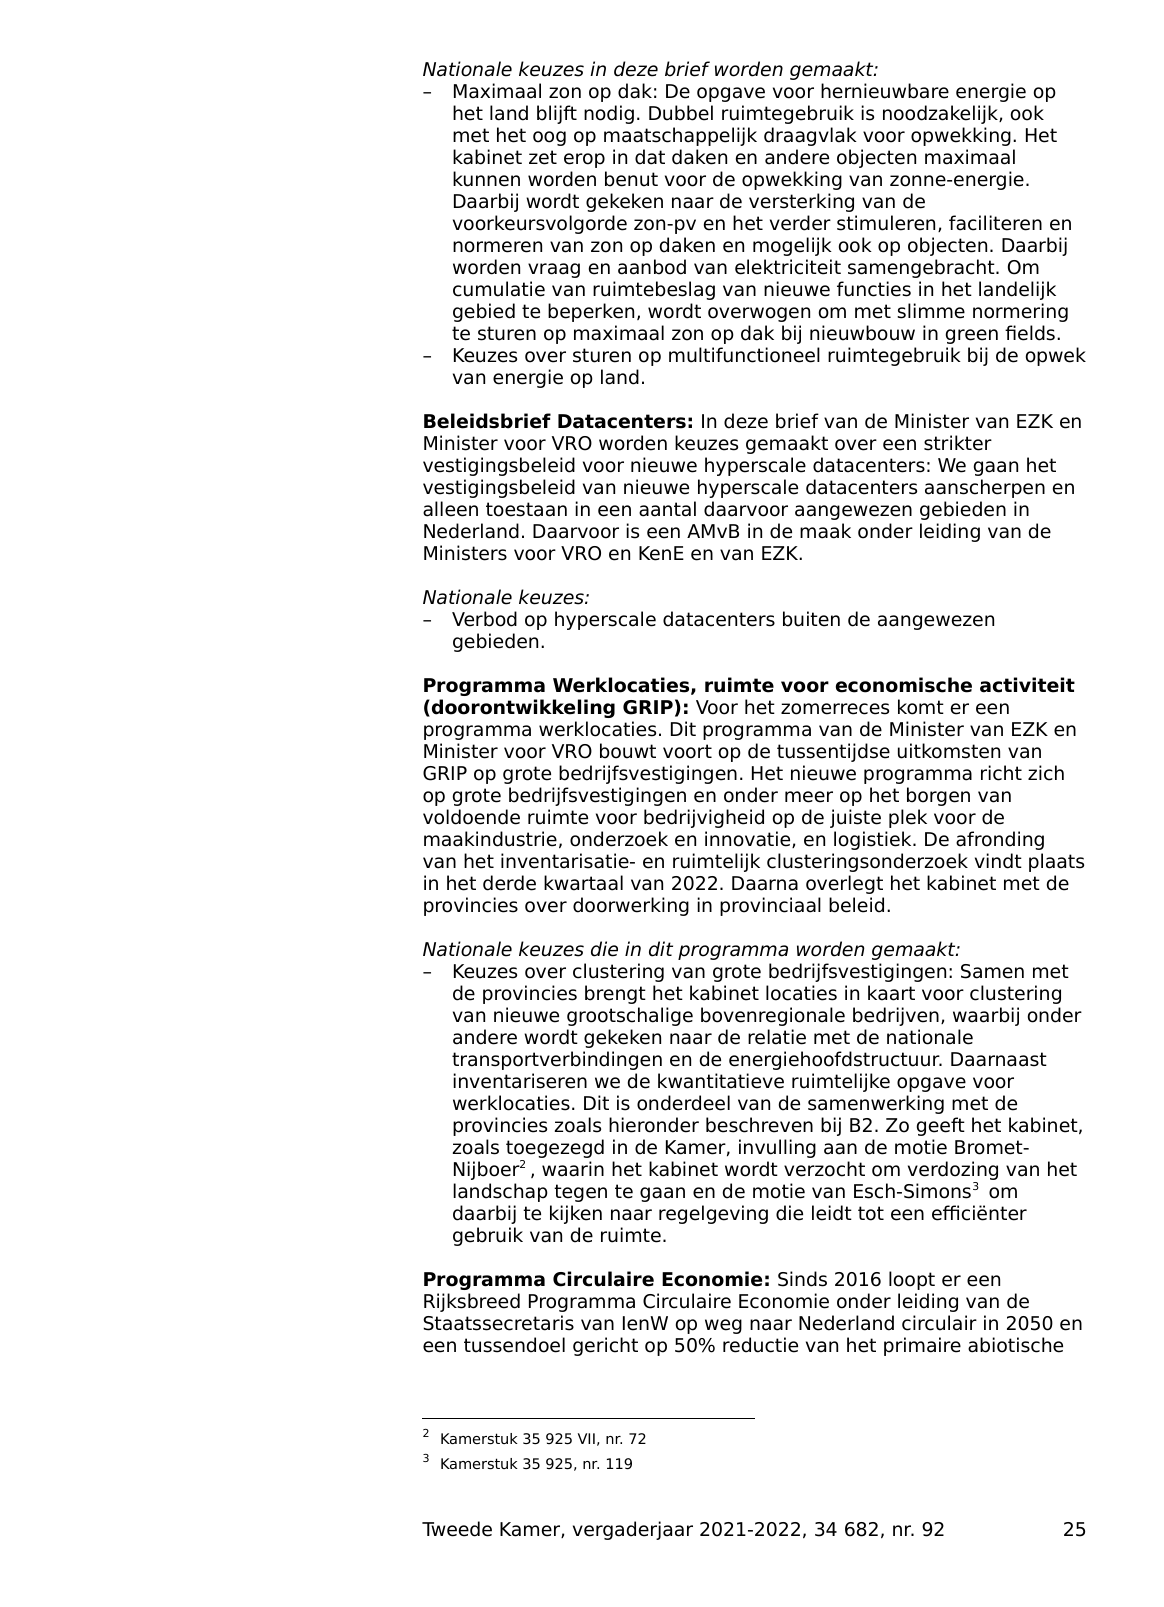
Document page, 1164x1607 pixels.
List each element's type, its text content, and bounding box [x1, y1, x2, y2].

subtitle Nationale keuzes: [422, 587, 1087, 609]
text – Maximaal zon op dak: De opgave voor hernieuwbare energie op het land blijft nodig. Dubbel ruimtegebruik is noodzakelijk, ook met het oog op maatschappelijk draagvlak voor opwekking. Het kabinet zet erop in dat daken en andere objecten maximaal kunnen worden benut voor de opwekking van zonne-energie. Daarbij wordt gekeken naar de versterking van de voorkeursvolgorde zon-pv en het verder stimuleren, faciliteren en normeren van zon op daken en mogelijk ook op objecten. Daarbij worden vraag en aanbod van elektriciteit samengebracht. Om cumulatie van ruimtebeslag van nieuwe functies in het landelijk gebied te beperken, wordt overwogen om met slimme normering te sturen op maximaal zon op dak bij nieuwbouw in green fields. [422, 81, 1087, 345]
text Kamerstuk 35 925 VII, nr. 72 [422, 1427, 1087, 1449]
subtitle Nationale keuzes in deze brief worden gemaakt: [422, 59, 1087, 81]
text – Keuzes over clustering van grote bedrijfsvestigingen: Samen met de provincies brengt het kabinet locaties in kaart voor clustering van nieuwe grootschalige bovenregionale bedrijven, waarbij onder andere wordt gekeken naar de relatie met de nationale transportverbindingen en de energiehoofdstructuur. Daarnaast inventariseren we de kwantitatieve ruimtelijke opgave voor werklocaties. Dit is onderdeel van de samenwerking met de provincies zoals hieronder beschreven bij B2. Zo geeft het kabinet, zoals toegezegd in de Kamer, invulling aan de motie Bromet-Nijboer, waarin het kabinet wordt verzocht om verdozing van het landschap tegen te gaan en de motie van Esch-Simons om daarbij te kijken naar regelgeving die leidt tot een efficiënter gebruik van de ruimte. [422, 961, 1087, 1247]
text – Keuzes over sturen op multifunctioneel ruimtegebruik bij de opwek van energie op land. [422, 345, 1087, 389]
text Kamerstuk 35 925, nr. 119 [422, 1452, 1087, 1474]
text – Verbod op hyperscale datacenters buiten de aangewezen gebieden. [422, 609, 1087, 653]
subtitle Nationale keuzes die in dit programma worden gemaakt: [422, 939, 1087, 961]
text Beleidsbrief Datacenters: In deze brief van de Minister van EZK en Minister voor VRO worden keuzes gemaakt over een strikter vestigingsbeleid voor nieuwe hyperscale datacenters: We gaan het vestigingsbeleid van nieuwe hyperscale datacenters aanscherpen en alleen toestaan in een aantal daarvoor aangewezen gebieden in Nederland. Daarvoor is een AMvB in de maak onder leiding van de Ministers voor VRO en KenE en van EZK. [422, 411, 1087, 565]
text Programma Circulaire Economie: Sinds 2016 loopt er een Rijksbreed Programma Circulaire Economie onder leiding van de Staatssecretaris van IenW op weg naar Nederland circulair in 2050 en een tussendoel gericht op 50% reductie van het primaire abiotische [422, 1269, 1087, 1357]
text Programma Werklocaties, ruimte voor economische activiteit (doorontwikkeling GRIP): Voor het zomerreces komt er een programma werklocaties. Dit programma van de Minister van EZK en Minister voor VRO bouwt voort op de tussentijdse uitkomsten van GRIP op grote bedrijfsvestigingen. Het nieuwe programma richt zich op grote bedrijfsvestigingen en onder meer op het borgen van voldoende ruimte voor bedrijvigheid op de juiste plek voor de maakindustrie, onderzoek en innovatie, en logistiek. De afronding van het inventarisatie- en ruimtelijk clusteringsonderzoek vindt plaats in het derde kwartaal van 2022. Daarna overlegt het kabinet met de provincies over doorwerking in provinciaal beleid. [422, 675, 1087, 917]
